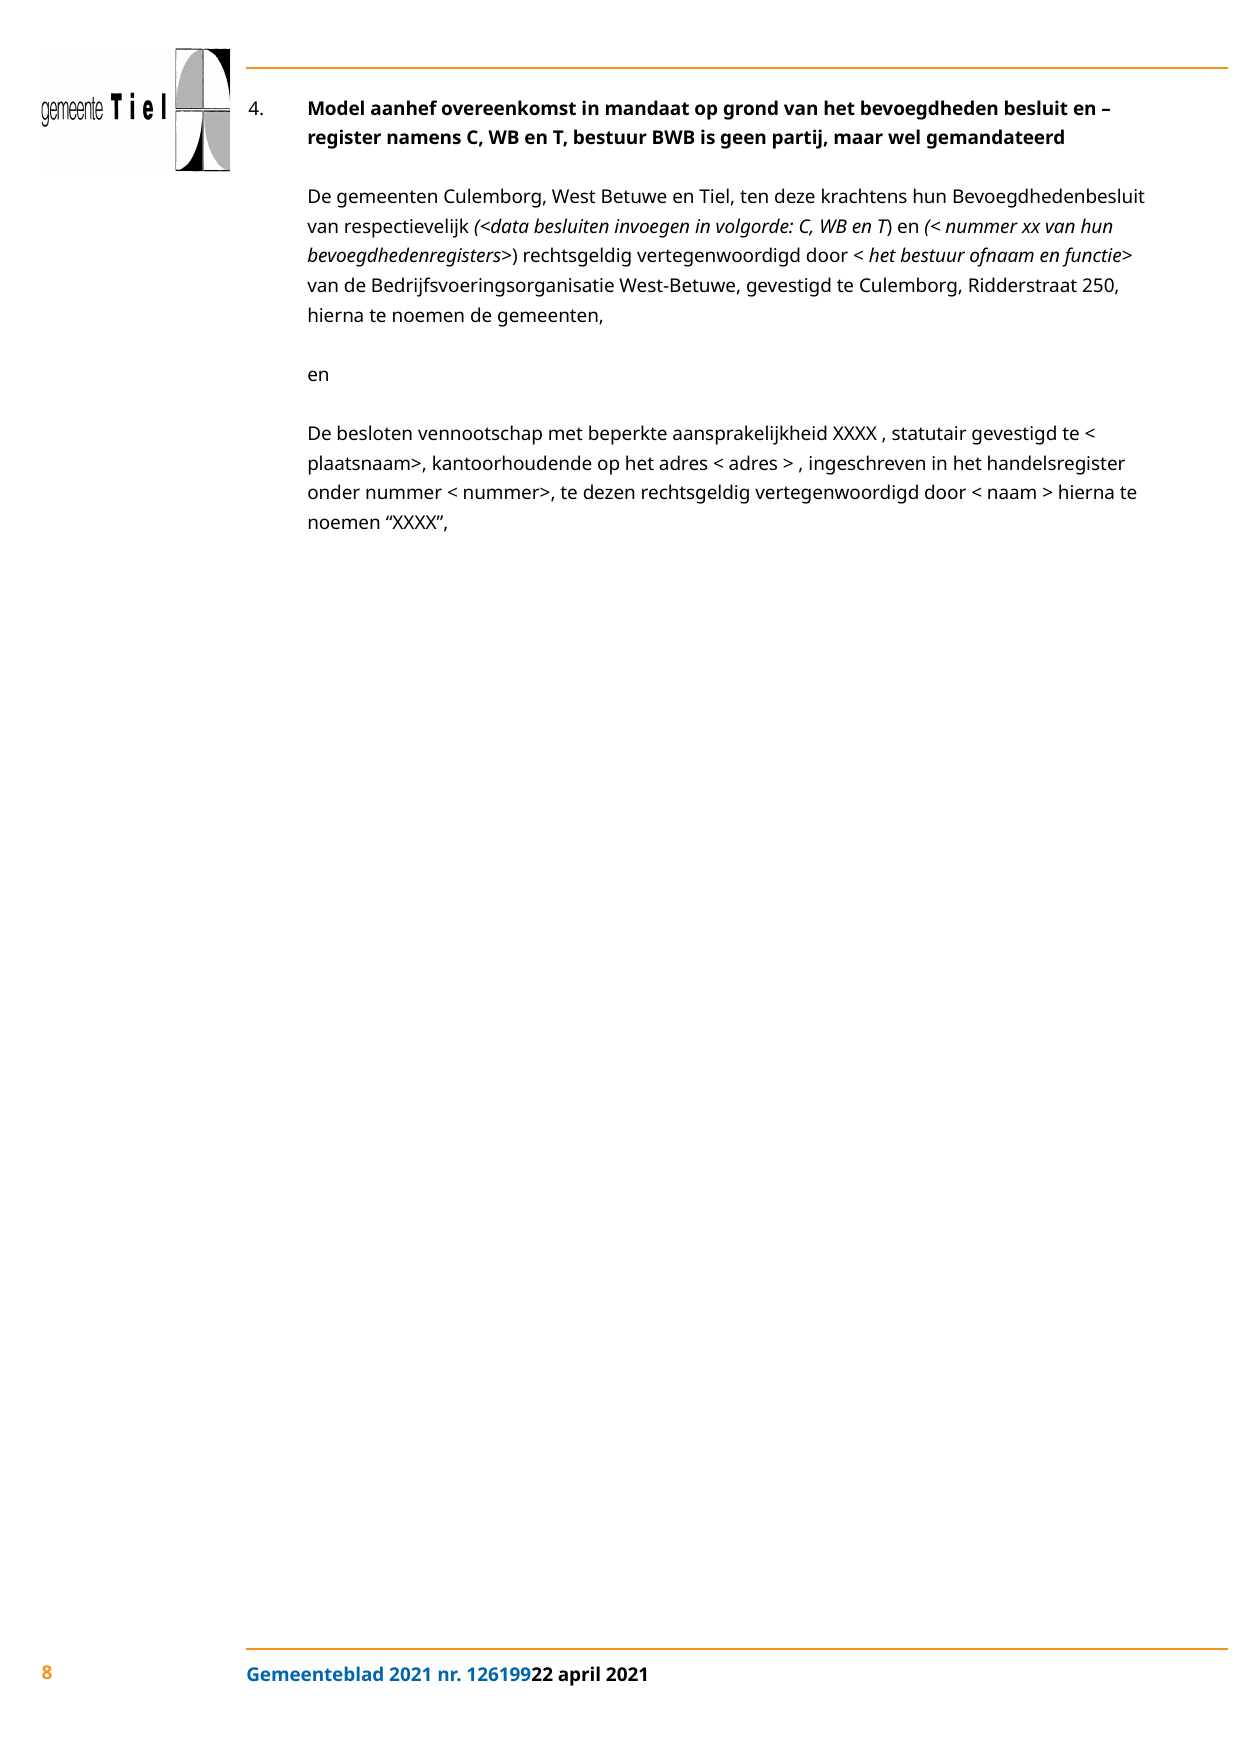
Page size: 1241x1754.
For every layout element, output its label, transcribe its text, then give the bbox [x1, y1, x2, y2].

list De gemeenten Culemborg, West Betuwe en Tiel, ten deze krachtens hun Bevoegdhedenbesluit van respectievelijk (<data besluiten invoegen in volgorde: C, WB en T) en (< nummer xx van hun bevoegdhedenregisters>) rechtsgeldig vertegenwoordigd door < het bestuur ofnaam en functie> van de Bedrijfsvoeringsorganisatie West-Betuwe, gevestigd te Culemborg, Ridderstraat 250, hierna te noemen de gemeenten, [248, 183, 1152, 328]
list en [248, 361, 1152, 387]
list De besloten vennootschap met beperkte aansprakelijkheid XXXX , statutair gevestigd te < plaatsnaam>, kantoorhoudende op het adres < adres > , ingeschreven in het handelsregister onder nummer < nummer>, te dezen rechtsgeldig vertegenwoordigd door < naam > hierna te noemen “XXXX”, [248, 420, 1152, 535]
picture [41, 47, 231, 172]
list Model aanhef overeenkomst in mandaat op grond van het bevoegdheden besluit en –register namens C, WB en T, bestuur BWB is geen partij, maar wel gemandateerd [248, 95, 1152, 150]
